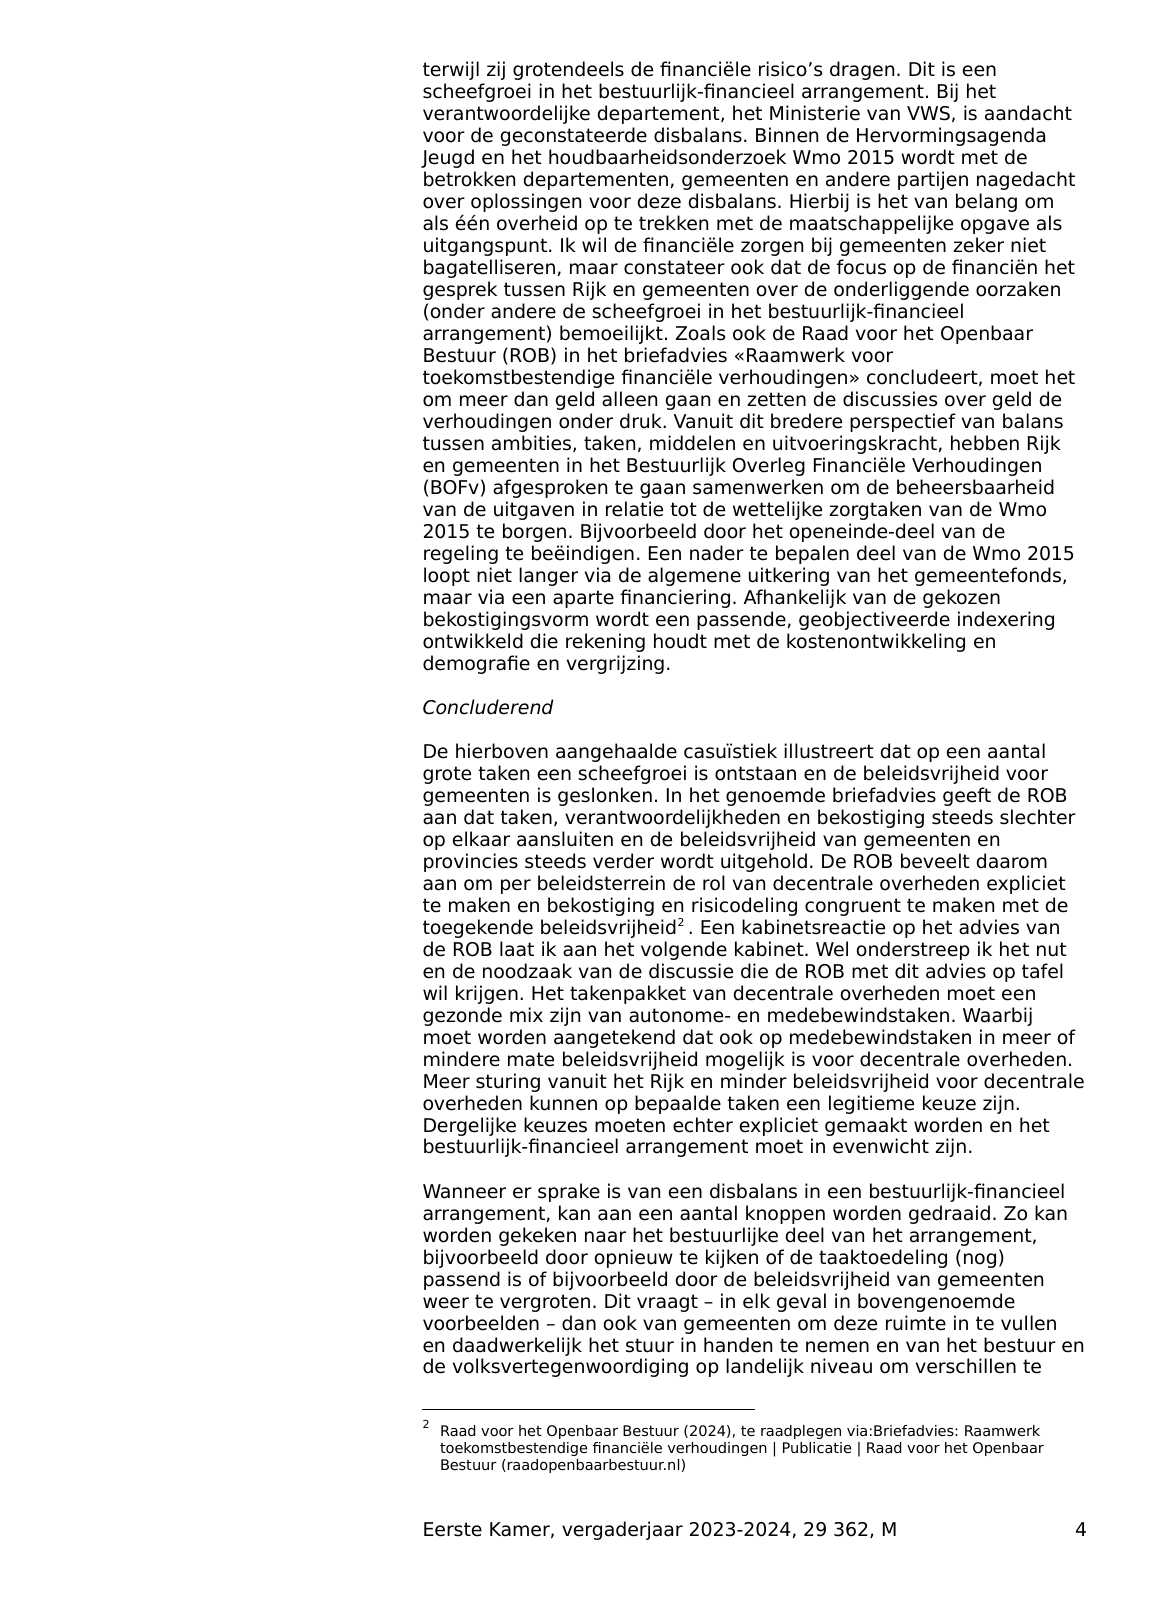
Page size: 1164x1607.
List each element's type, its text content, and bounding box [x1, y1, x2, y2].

subtitle Concluderend [422, 697, 1087, 719]
text Wanneer er sprake is van een disbalans in een bestuurlijk-financieel arrangement, kan aan een aantal knoppen worden gedraaid. Zo kan worden gekeken naar het bestuurlijke deel van het arrangement, bijvoorbeeld door opnieuw te kijken of de taaktoedeling (nog) passend is of bijvoorbeeld door de beleidsvrijheid van gemeenten weer te vergroten. Dit vraagt – in elk geval in bovengenoemde voorbeelden – dan ook van gemeenten om deze ruimte in te vullen en daadwerkelijk het stuur in handen te nemen en van het bestuur en de volksvertegenwoordiging op landelijk niveau om verschillen te [422, 1181, 1087, 1378]
text De hierboven aangehaalde casuïstiek illustreert dat op een aantal grote taken een scheefgroei is ontstaan en de beleidsvrijheid voor gemeenten is geslonken. In het genoemde briefadvies geeft de ROB aan dat taken, verantwoordelijkheden en bekostiging steeds slechter op elkaar aansluiten en de beleidsvrijheid van gemeenten en provincies steeds verder wordt uitgehold. De ROB beveelt daarom aan om per beleidsterrein de rol van decentrale overheden expliciet te maken en bekostiging en risicodeling congruent te maken met de toegekende beleidsvrijheid. Een kabinetsreactie op het advies van de ROB laat ik aan het volgende kabinet. Wel onderstreep ik het nut en de noodzaak van de discussie die de ROB met dit advies op tafel wil krijgen. Het takenpakket van decentrale overheden moet een gezonde mix zijn van autonome- en medebewindstaken. Waarbij moet worden aangetekend dat ook op medebewindstaken in meer of mindere mate beleidsvrijheid mogelijk is voor decentrale overheden. Meer sturing vanuit het Rijk en minder beleidsvrijheid voor decentrale overheden kunnen op bepaalde taken een legitieme keuze zijn. Dergelijke keuzes moeten echter expliciet gemaakt worden en het bestuurlijk-financieel arrangement moet in evenwicht zijn. [422, 741, 1087, 1158]
text terwijl zij grotendeels de financiële risico’s dragen. Dit is een scheefgroei in het bestuurlijk-financieel arrangement. Bij het verantwoordelijke departement, het Ministerie van VWS, is aandacht voor de geconstateerde disbalans. Binnen de Hervormingsagenda Jeugd en het houdbaarheidsonderzoek Wmo 2015 wordt met de betrokken departementen, gemeenten en andere partijen nagedacht over oplossingen voor deze disbalans. Hierbij is het van belang om als één overheid op te trekken met de maatschappelijke opgave als uitgangspunt. Ik wil de financiële zorgen bij gemeenten zeker niet bagatelliseren, maar constateer ook dat de focus op de financiën het gesprek tussen Rijk en gemeenten over de onderliggende oorzaken (onder andere de scheefgroei in het bestuurlijk-financieel arrangement) bemoeilijkt. Zoals ook de Raad voor het Openbaar Bestuur (ROB) in het briefadvies «Raamwerk voor toekomstbestendige financiële verhoudingen» concludeert, moet het om meer dan geld alleen gaan en zetten de discussies over geld de verhoudingen onder druk. Vanuit dit bredere perspectief van balans tussen ambities, taken, middelen en uitvoeringskracht, hebben Rijk en gemeenten in het Bestuurlijk Overleg Financiële Verhoudingen (BOFv) afgesproken te gaan samenwerken om de beheersbaarheid van de uitgaven in relatie tot de wettelijke zorgtaken van de Wmo 2015 te borgen. Bijvoorbeeld door het openeinde-deel van de regeling te beëindigen. Een nader te bepalen deel van de Wmo 2015 loopt niet langer via de algemene uitkering van het gemeentefonds, maar via een aparte financiering. Afhankelijk van de gekozen bekostigingsvorm wordt een passende, geobjectiveerde indexering ontwikkeld die rekening houdt met de kostenontwikkeling en demografie en vergrijzing. [422, 59, 1087, 674]
text Raad voor het Openbaar Bestuur (2024), te raadplegen via:Briefadvies: Raamwerk toekomstbestendige financiële verhoudingen | Publicatie | Raad voor het Openbaar Bestuur (raadopenbaarbestuur.nl) [422, 1418, 1087, 1474]
